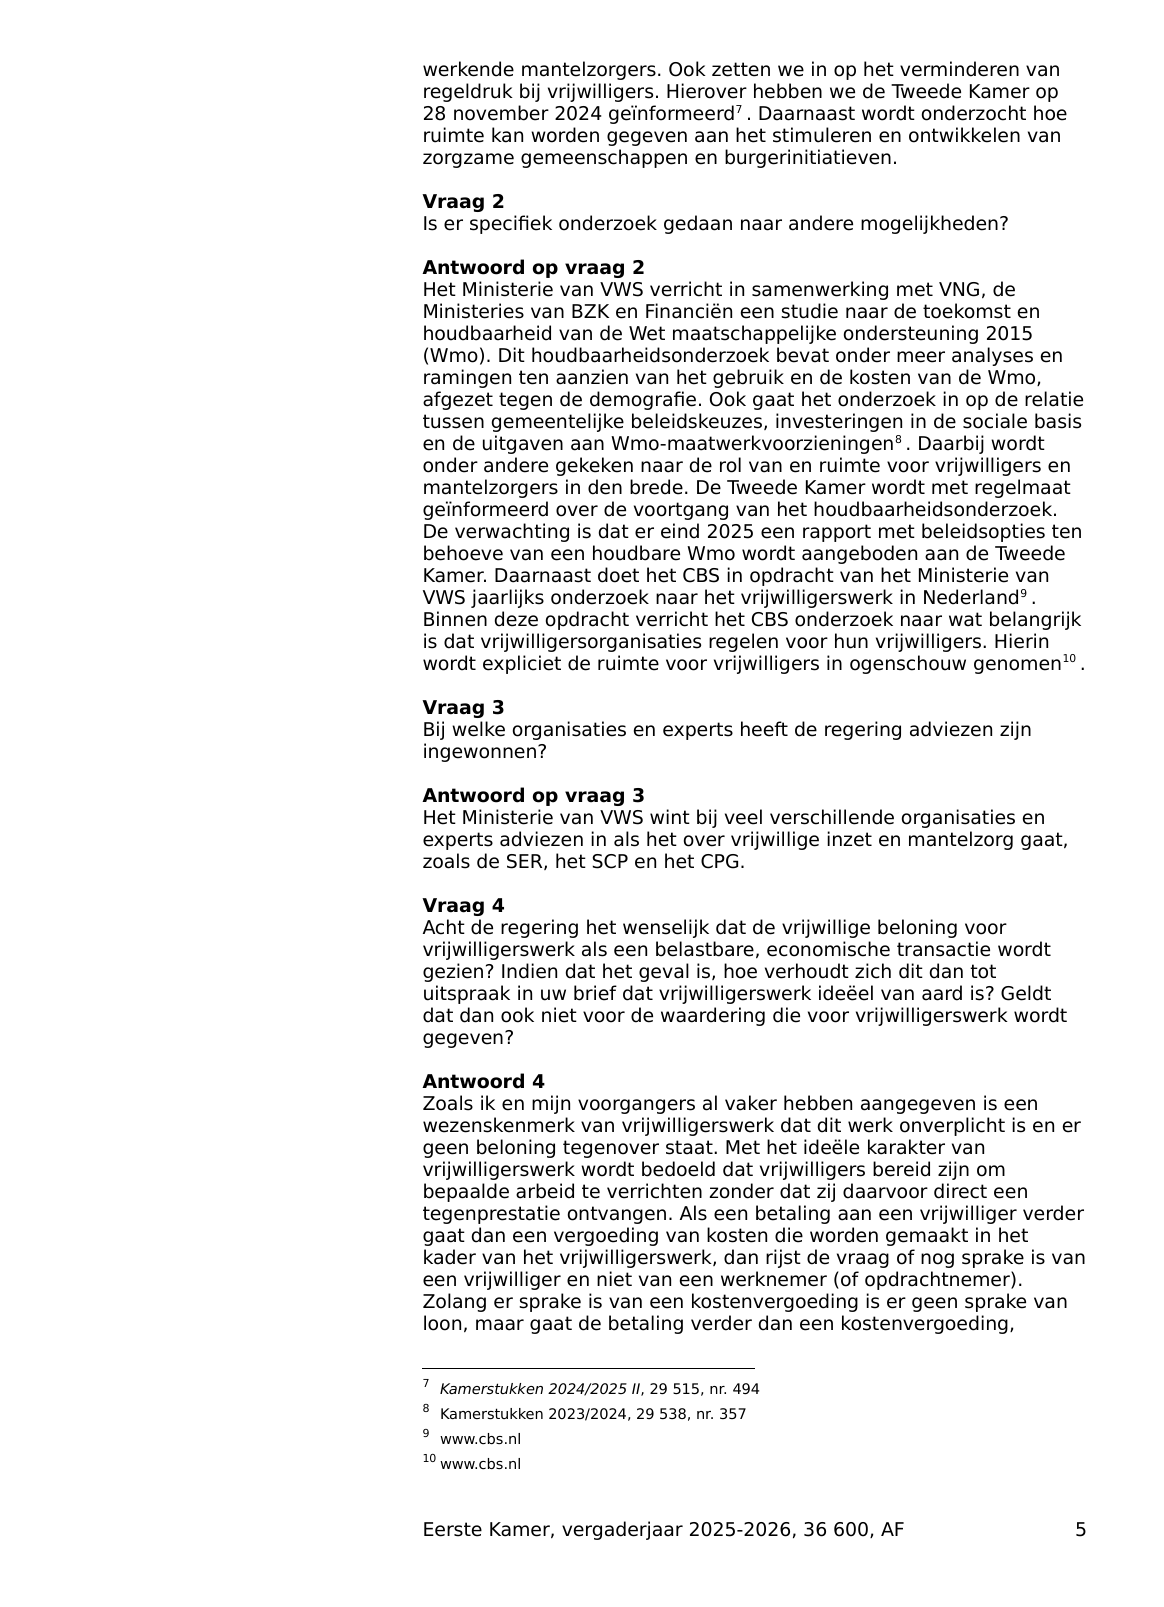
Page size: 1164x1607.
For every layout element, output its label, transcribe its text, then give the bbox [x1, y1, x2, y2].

text Vraag 4 [422, 895, 1087, 917]
text www.cbs.nl [422, 1427, 1087, 1449]
text Is er specifiek onderzoek gedaan naar andere mogelijkheden? [422, 213, 1087, 235]
text Bij welke organisaties en experts heeft de regering adviezen zijn ingewonnen? [422, 719, 1087, 763]
text Kamerstukken 2023/2024, 29 538, nr. 357 [422, 1402, 1087, 1424]
text Het Ministerie van VWS verricht in samenwerking met VNG, de Ministeries van BZK en Financiën een studie naar de toekomst en houdbaarheid van de Wet maatschappelijke ondersteuning 2015 (Wmo). Dit houdbaarheidsonderzoek bevat onder meer analyses en ramingen ten aanzien van het gebruik en de kosten van de Wmo, afgezet tegen de demografie. Ook gaat het onderzoek in op de relatie tussen gemeentelijke beleidskeuzes, investeringen in de sociale basis en de uitgaven aan Wmo-maatwerkvoorzieningen. Daarbij wordt onder andere gekeken naar de rol van en ruimte voor vrijwilligers en mantelzorgers in den brede. De Tweede Kamer wordt met regelmaat geïnformeerd over de voortgang van het houdbaarheidsonderzoek. De verwachting is dat er eind 2025 een rapport met beleidsopties ten behoeve van een houdbare Wmo wordt aangeboden aan de Tweede Kamer. Daarnaast doet het CBS in opdracht van het Ministerie van VWS jaarlijks onderzoek naar het vrijwilligerswerk in Nederland. Binnen deze opdracht verricht het CBS onderzoek naar wat belangrijk is dat vrijwilligersorganisaties regelen voor hun vrijwilligers. Hierin wordt expliciet de ruimte voor vrijwilligers in ogenschouw genomen. [422, 279, 1087, 675]
text Antwoord op vraag 2 [422, 257, 1087, 279]
text Kamerstukken 2024/2025 II, 29 515, nr. 494 [422, 1377, 1087, 1399]
text werkende mantelzorgers. Ook zetten we in op het verminderen van regeldruk bij vrijwilligers. Hierover hebben we de Tweede Kamer op 28 november 2024 geïnformeerd. Daarnaast wordt onderzocht hoe ruimte kan worden gegeven aan het stimuleren en ontwikkelen van zorgzame gemeenschappen en burgerinitiatieven. [422, 59, 1087, 169]
text Het Ministerie van VWS wint bij veel verschillende organisaties en experts adviezen in als het over vrijwillige inzet en mantelzorg gaat, zoals de SER, het SCP en het CPG. [422, 807, 1087, 873]
text Vraag 2 [422, 191, 1087, 213]
text Antwoord op vraag 3 [422, 785, 1087, 807]
text Vraag 3 [422, 697, 1087, 719]
text Antwoord 4 [422, 1071, 1087, 1093]
text Zoals ik en mijn voorgangers al vaker hebben aangegeven is een wezenskenmerk van vrijwilligerswerk dat dit werk onverplicht is en er geen beloning tegenover staat. Met het ideële karakter van vrijwilligerswerk wordt bedoeld dat vrijwilligers bereid zijn om bepaalde arbeid te verrichten zonder dat zij daarvoor direct een tegenprestatie ontvangen. Als een betaling aan een vrijwilliger verder gaat dan een vergoeding van kosten die worden gemaakt in het kader van het vrijwilligerswerk, dan rijst de vraag of nog sprake is van een vrijwilliger en niet van een werknemer (of opdrachtnemer). Zolang er sprake is van een kostenvergoeding is er geen sprake van loon, maar gaat de betaling verder dan een kostenvergoeding, [422, 1093, 1087, 1335]
text Acht de regering het wenselijk dat de vrijwillige beloning voor vrijwilligerswerk als een belastbare, economische transactie wordt gezien? Indien dat het geval is, hoe verhoudt zich dit dan tot uitspraak in uw brief dat vrijwilligerswerk ideëel van aard is? Geldt dat dan ook niet voor de waardering die voor vrijwilligerswerk wordt gegeven? [422, 917, 1087, 1049]
text www.cbs.nl [422, 1452, 1087, 1474]
